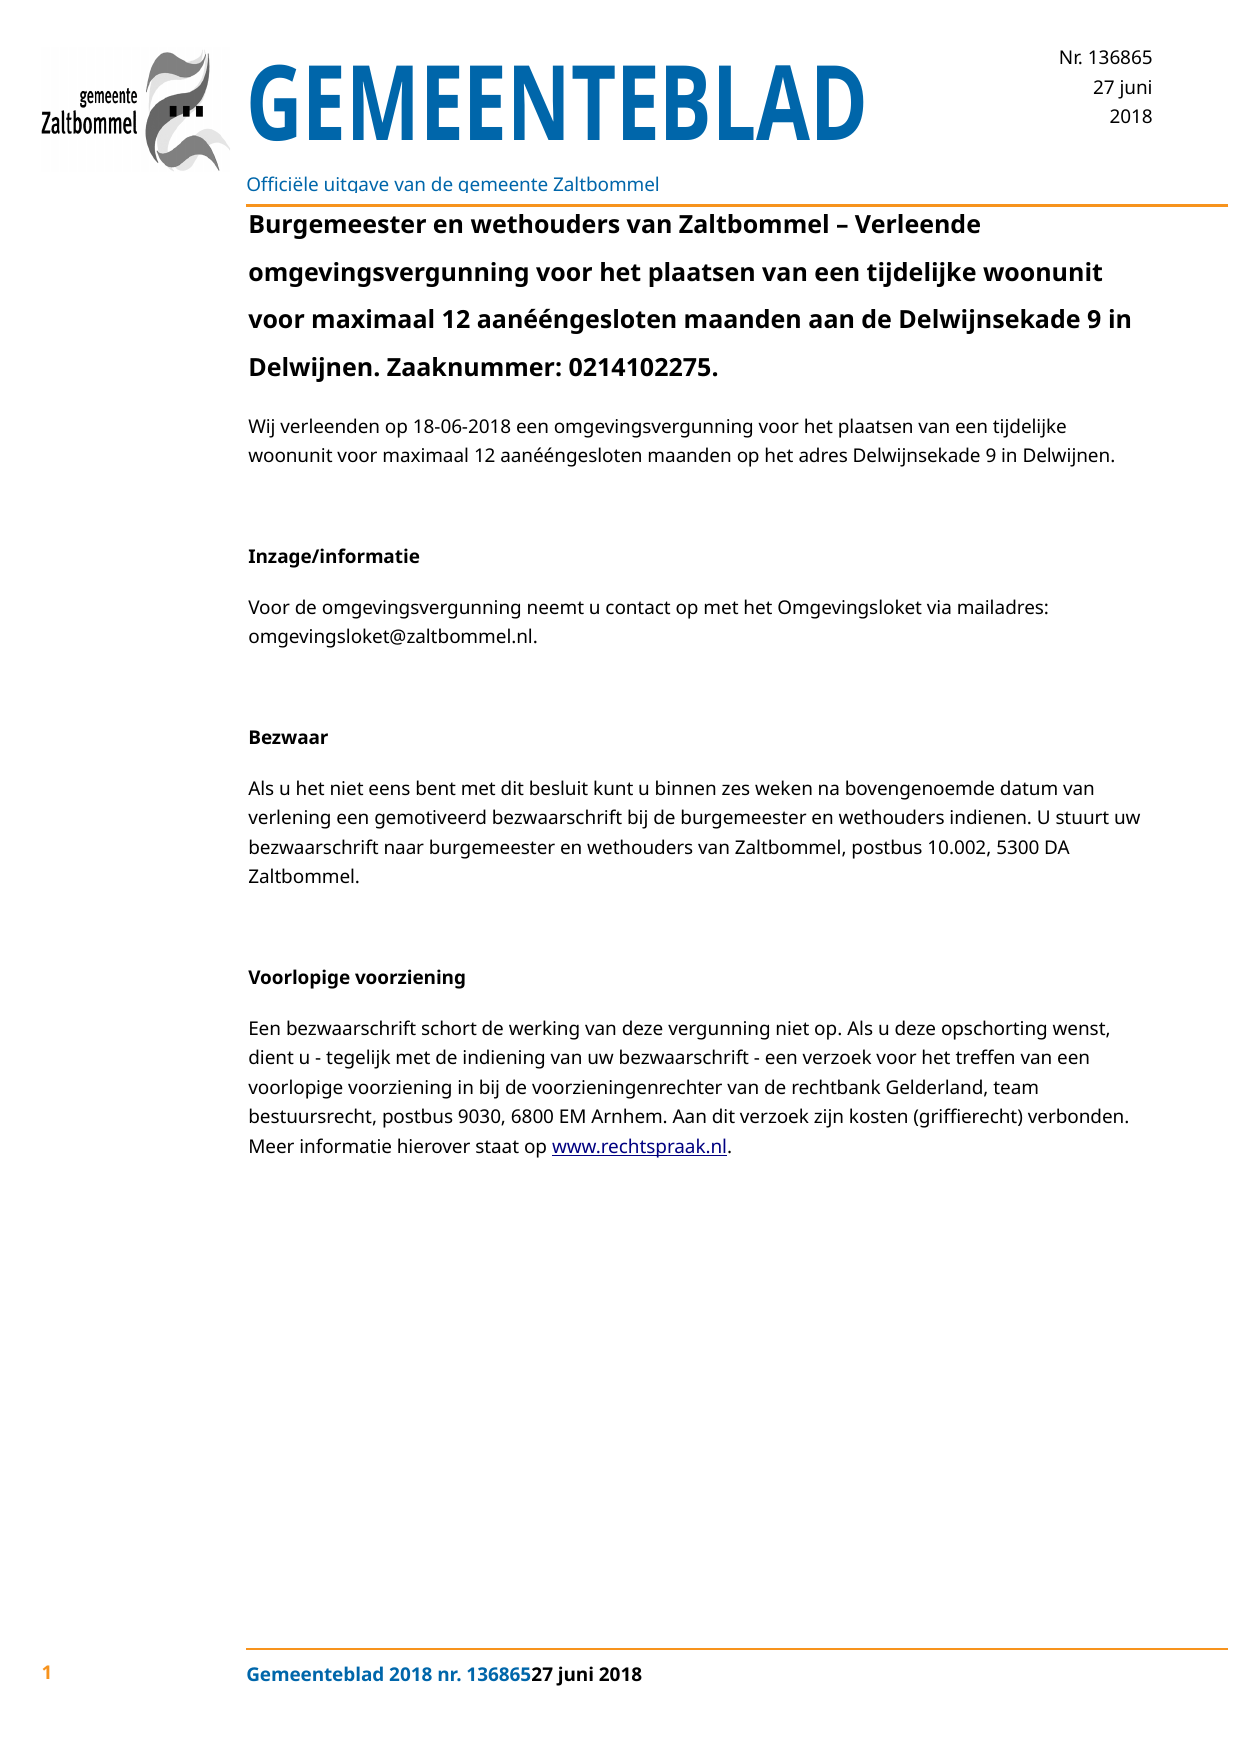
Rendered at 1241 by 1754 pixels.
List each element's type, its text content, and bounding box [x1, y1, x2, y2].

text Als u het niet eens bent met dit besluit kunt u binnen zes weken na bovengenoemde datum van verlening een gemotiveerd bezwaarschrift bij de burgemeester en wethouders indienen. U stuurt uw bezwaarschrift naar burgemeester en wethouders van Zaltbommel, postbus 10.002, 5300 DA Zaltbommel. [248, 775, 1152, 889]
picture [41, 47, 231, 172]
text Voor de omgevingsvergunning neemt u contact op met het Omgevingsloket via mailadres: omgevingsloket@zaltbommel.nl. [248, 594, 1152, 649]
text Een bezwaarschrift schort de werking van deze vergunning niet op. Als u deze opschorting wenst, dient u - tegelijk met de indiening van uw bezwaarschrift - een verzoek voor het treffen van een voorlopige voorziening in bij de voorzieningenrechter van de rechtbank Gelderland, team bestuursrecht, postbus 9030, 6800 EM Arnhem. Aan dit verzoek zijn kosten (griffierecht) verbonden. Meer informatie hierover staat op www.rechtspraak.nl. [248, 1015, 1152, 1159]
text Bezwaar [248, 724, 1152, 750]
text Inzage/informatie [248, 543, 1152, 569]
text Wij verleenden op 18-06-2018 een omgevingsvergunning voor het plaatsen van een tijdelijke woonunit voor maximaal 12 aanééngesloten maanden op het adres Delwijnsekade 9 in Delwijnen. [248, 413, 1152, 468]
text Voorlopige voorziening [248, 964, 1152, 990]
text Burgemeester en wethouders van Zaltbommel – Verleende omgevingsvergunning voor het plaatsen van een tijdelijke woonunit voor maximaal 12 aanééngesloten maanden aan de Delwijnsekade 9 in Delwijnen. Zaaknummer: 0214102275. [248, 207, 1152, 384]
